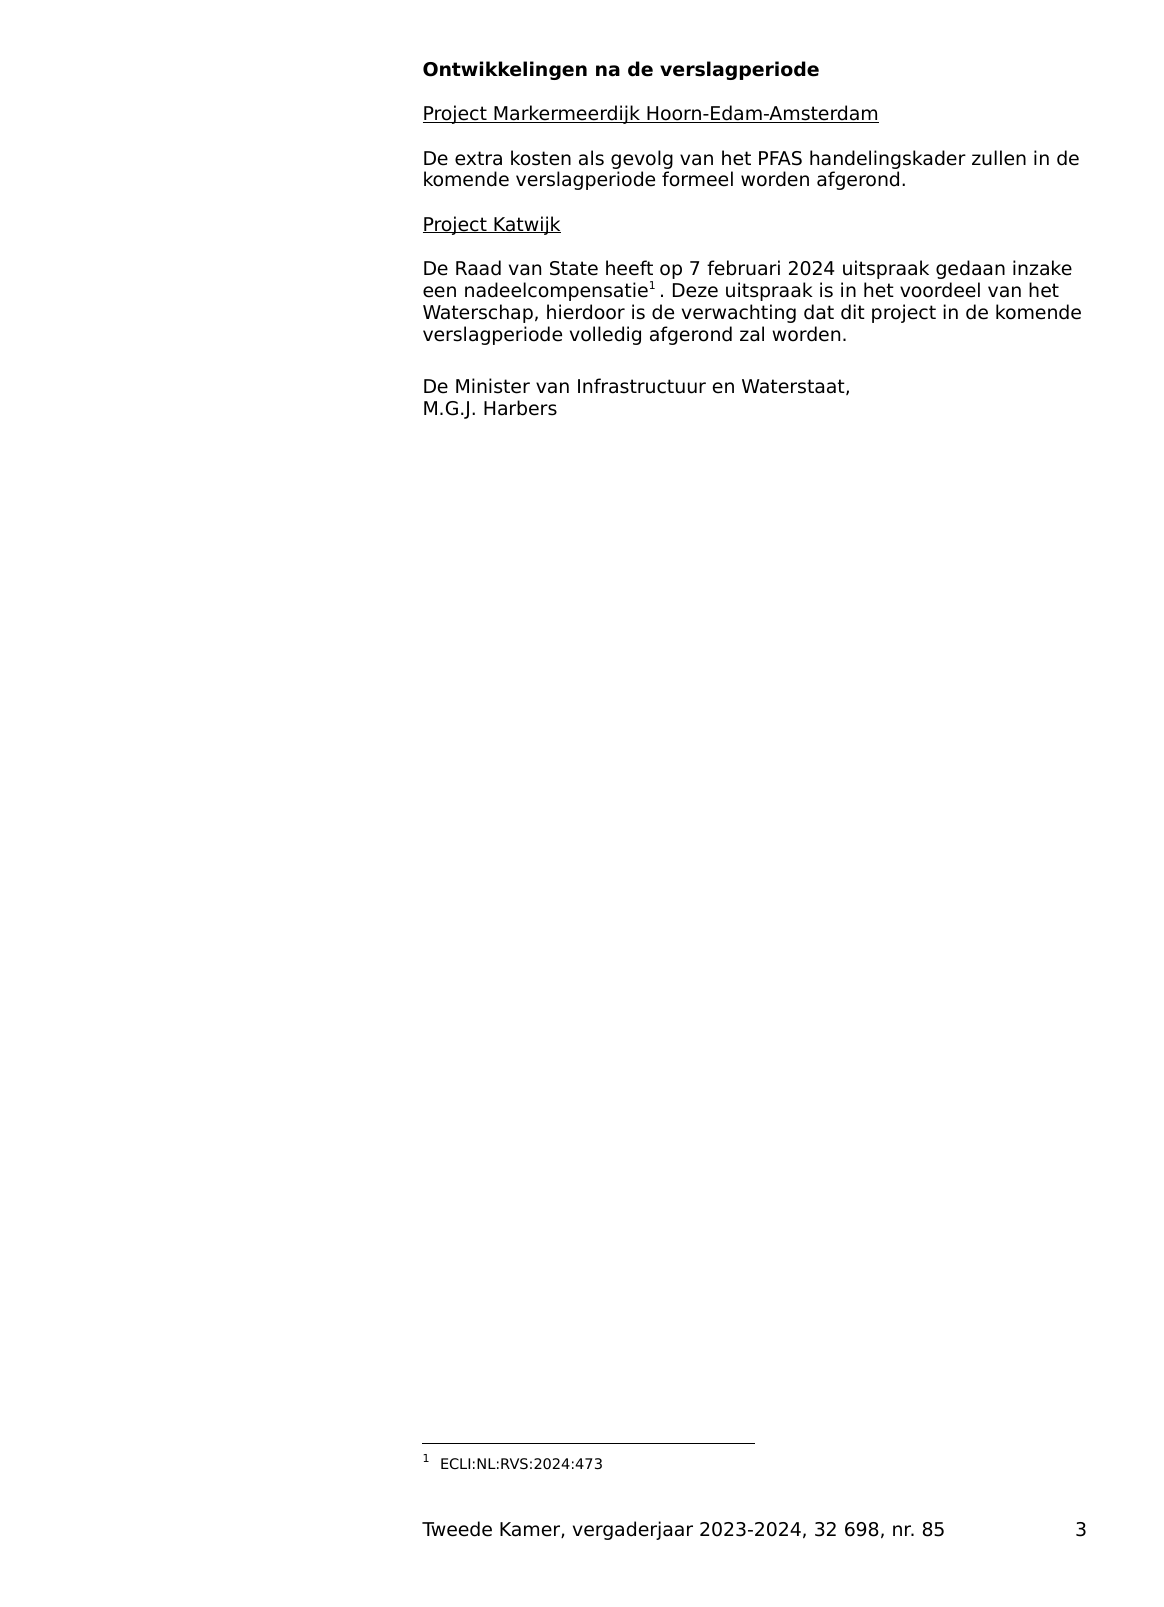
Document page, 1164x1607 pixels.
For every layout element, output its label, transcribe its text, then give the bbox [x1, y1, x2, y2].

subtitle Project Katwijk [422, 213, 1087, 236]
subtitle Project Markermeerdijk Hoorn-Edam-Amsterdam [422, 103, 1087, 125]
text De extra kosten als gevolg van het PFAS handelingskader zullen in de komende verslagperiode formeel worden afgerond. [422, 147, 1087, 191]
text ECLI:NL:RVS:2024:473 [422, 1452, 1087, 1474]
text De Minister van Infrastructuur en Waterstaat, M.G.J. Harbers [422, 376, 1087, 419]
text De Raad van State heeft op 7 februari 2024 uitspraak gedaan inzake een nadeelcompensatie. Deze uitspraak is in het voordeel van het Waterschap, hierdoor is de verwachting dat dit project in de komende verslagperiode volledig afgerond zal worden. [422, 258, 1087, 346]
subtitle Ontwikkelingen na de verslagperiode [422, 59, 1087, 81]
